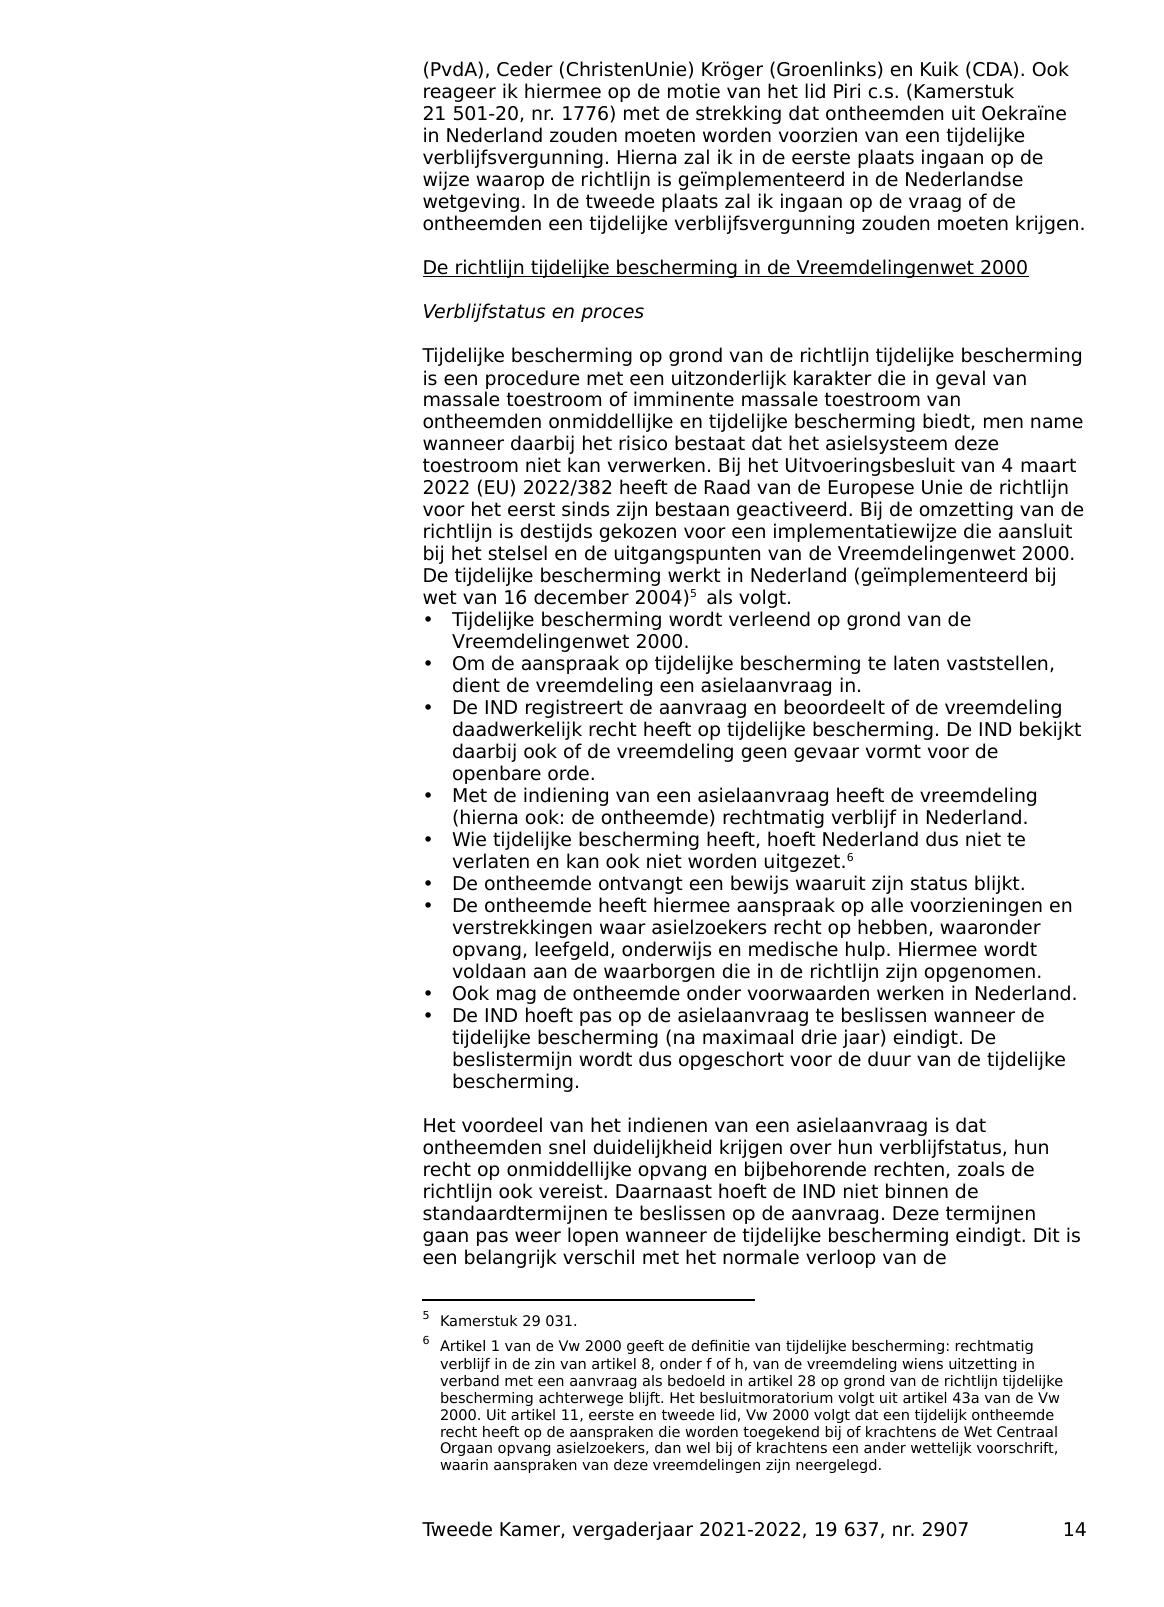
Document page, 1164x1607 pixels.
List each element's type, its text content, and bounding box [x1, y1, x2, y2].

text • Om de aanspraak op tijdelijke bescherming te laten vaststellen, dient de vreemdeling een asielaanvraag in. [422, 653, 1087, 697]
text • Tijdelijke bescherming wordt verleend op grond van de Vreemdelingenwet 2000. [422, 609, 1087, 653]
text • De ontheemde ontvangt een bewijs waaruit zijn status blijkt. [422, 873, 1087, 895]
subtitle De richtlijn tijdelijke bescherming in de Vreemdelingenwet 2000 [422, 257, 1087, 279]
text Tijdelijke bescherming op grond van de richtlijn tijdelijke bescherming is een procedure met een uitzonderlijk karakter die in geval van massale toestroom of imminente massale toestroom van ontheemden onmiddellijke en tijdelijke bescherming biedt, men name wanneer daarbij het risico bestaat dat het asielsysteem deze toestroom niet kan verwerken. Bij het Uitvoeringsbesluit van 4 maart 2022 (EU) 2022/382 heeft de Raad van de Europese Unie de richtlijn voor het eerst sinds zijn bestaan geactiveerd. Bij de omzetting van de richtlijn is destijds gekozen voor een implementatiewijze die aansluit bij het stelsel en de uitgangspunten van de Vreemdelingenwet 2000. De tijdelijke bescherming werkt in Nederland (geïmplementeerd bij wet van 16 december 2004) als volgt. [422, 345, 1087, 609]
subtitle Verblijfstatus en proces [422, 301, 1087, 323]
text (PvdA), Ceder (ChristenUnie) Kröger (Groenlinks) en Kuik (CDA). Ook reageer ik hiermee op de motie van het lid Piri c.s. (Kamerstuk 21 501-20, nr. 1776) met de strekking dat ontheemden uit Oekraïne in Nederland zouden moeten worden voorzien van een tijdelijke verblijfsvergunning. Hierna zal ik in de eerste plaats ingaan op de wijze waarop de richtlijn is geïmplementeerd in de Nederlandse wetgeving. In de tweede plaats zal ik ingaan op de vraag of de ontheemden een tijdelijke verblijfsvergunning zouden moeten krijgen. [422, 59, 1087, 235]
text Artikel 1 van de Vw 2000 geeft de definitie van tijdelijke bescherming: rechtmatig verblijf in de zin van artikel 8, onder f of h, van de vreemdeling wiens uitzetting in verband met een aanvraag als bedoeld in artikel 28 op grond van de richtlijn tijdelijke bescherming achterwege blijft. Het besluitmoratorium volgt uit artikel 43a van de Vw 2000. Uit artikel 11, eerste en tweede lid, Vw 2000 volgt dat een tijdelijk ontheemde recht heeft op de aanspraken die worden toegekend bij of krachtens de Wet Centraal Orgaan opvang asielzoekers, dan wel bij of krachtens een ander wettelijk voorschrift, waarin aanspraken van deze vreemdelingen zijn neergelegd. [422, 1334, 1087, 1474]
text Het voordeel van het indienen van een asielaanvraag is dat ontheemden snel duidelijkheid krijgen over hun verblijfstatus, hun recht op onmiddellijke opvang en bijbehorende rechten, zoals de richtlijn ook vereist. Daarnaast hoeft de IND niet binnen de standaardtermijnen te beslissen op de aanvraag. Deze termijnen gaan pas weer lopen wanneer de tijdelijke bescherming eindigt. Dit is een belangrijk verschil met het normale verloop van de [422, 1115, 1087, 1269]
text • Met de indiening van een asielaanvraag heeft de vreemdeling (hierna ook: de ontheemde) rechtmatig verblijf in Nederland. [422, 785, 1087, 829]
text • Ook mag de ontheemde onder voorwaarden werken in Nederland. [422, 983, 1087, 1005]
text Kamerstuk 29 031. [422, 1309, 1087, 1331]
text • De IND hoeft pas op de asielaanvraag te beslissen wanneer de tijdelijke bescherming (na maximaal drie jaar) eindigt. De beslistermijn wordt dus opgeschort voor de duur van de tijdelijke bescherming. [422, 1005, 1087, 1093]
text • De ontheemde heeft hiermee aanspraak op alle voorzieningen en verstrekkingen waar asielzoekers recht op hebben, waaronder opvang, leefgeld, onderwijs en medische hulp. Hiermee wordt voldaan aan de waarborgen die in de richtlijn zijn opgenomen. [422, 895, 1087, 983]
text • De IND registreert de aanvraag en beoordeelt of de vreemdeling daadwerkelijk recht heeft op tijdelijke bescherming. De IND bekijkt daarbij ook of de vreemdeling geen gevaar vormt voor de openbare orde. [422, 697, 1087, 785]
text • Wie tijdelijke bescherming heeft, hoeft Nederland dus niet te verlaten en kan ook niet worden uitgezet. [422, 829, 1087, 873]
